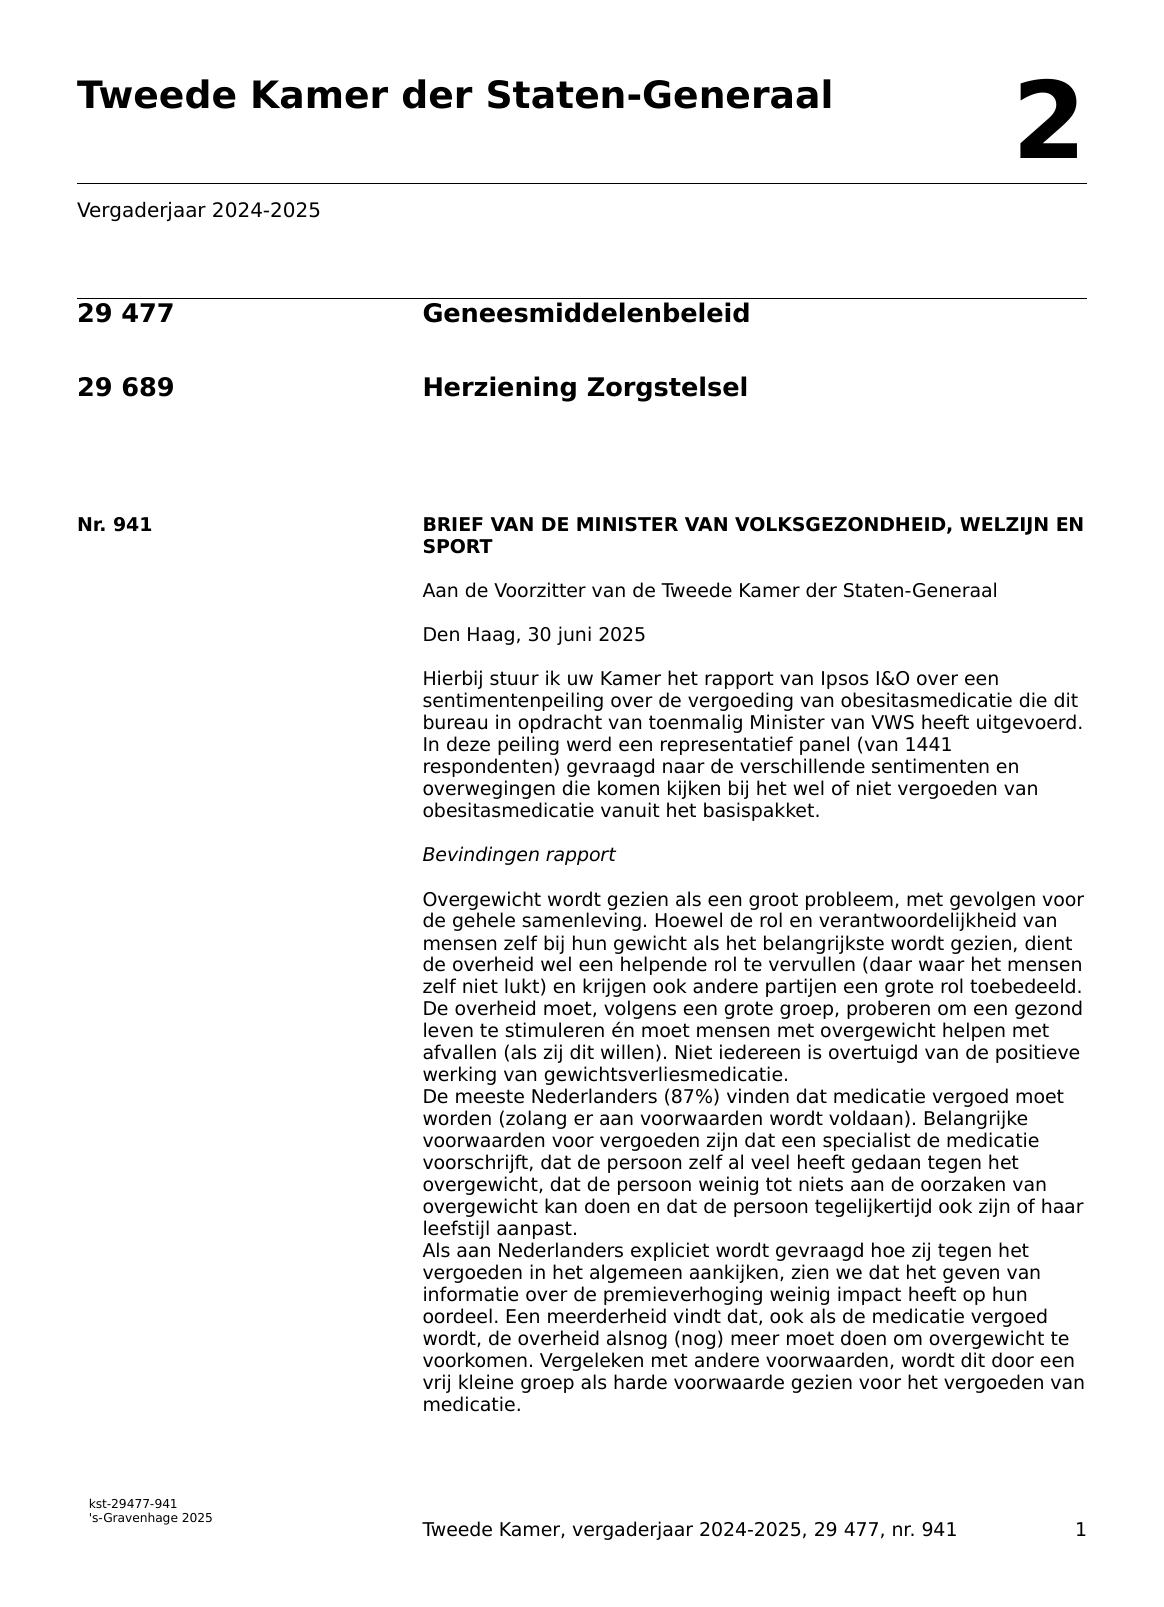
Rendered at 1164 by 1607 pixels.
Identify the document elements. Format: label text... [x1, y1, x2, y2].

text 's-Gravenhage 2025 [88, 1511, 323, 1525]
text Den Haag, 30 juni 2025 [422, 624, 1087, 646]
text Hierbij stuur ik uw Kamer het rapport van Ipsos I&O over een sentimentenpeiling over de vergoeding van obesitasmedicatie die dit bureau in opdracht van toenmalig Minister van VWS heeft uitgevoerd. In deze peiling werd een representatief panel (van 1441 respondenten) gevraagd naar de verschillende sentimenten en overwegingen die komen kijken bij het wel of niet vergoeden van obesitasmedicatie vanuit het basispakket. [422, 668, 1087, 822]
subtitle Nr. 941 BRIEF VAN DE MINISTER VAN VOLKSGEZONDHEID, WELZIJN EN SPORT [77, 514, 1087, 558]
subtitle 29 477 Geneesmiddelenbeleid [77, 299, 1087, 329]
subtitle 29 689 Herziening Zorgstelsel [77, 373, 1087, 403]
text kst-29477-941 [88, 1497, 323, 1511]
subtitle Bevindingen rapport [422, 844, 1087, 866]
table_cell Vergaderjaar 2024-2025 [77, 184, 1087, 298]
text Als aan Nederlanders expliciet wordt gevraagd hoe zij tegen het vergoeden in het algemeen aankijken, zien we dat het geven van informatie over de premieverhoging weinig impact heeft op hun oordeel. Een meerderheid vindt dat, ook als de medicatie vergoed wordt, de overheid alsnog (nog) meer moet doen om overgewicht te voorkomen. Vergeleken met andere voorwaarden, wordt dit door een vrij kleine groep als harde voorwaarde gezien voor het vergoeden van medicatie. [422, 1240, 1087, 1416]
table_header 2 [886, 59, 1087, 183]
text De meeste Nederlanders (87%) vinden dat medicatie vergoed moet worden (zolang er aan voorwaarden wordt voldaan). Belangrijke voorwaarden voor vergoeden zijn dat een specialist de medicatie voorschrijft, dat de persoon zelf al veel heeft gedaan tegen het overgewicht, dat de persoon weinig tot niets aan de oorzaken van overgewicht kan doen en dat de persoon tegelijkertijd ook zijn of haar leefstijl aanpast. [422, 1086, 1087, 1240]
table_header Tweede Kamer der Staten-Generaal [77, 59, 886, 183]
text Overgewicht wordt gezien als een groot probleem, met gevolgen voor de gehele samenleving. Hoewel de rol en verantwoordelijkheid van mensen zelf bij hun gewicht als het belangrijkste wordt gezien, dient de overheid wel een helpende rol te vervullen (daar waar het mensen zelf niet lukt) en krijgen ook andere partijen een grote rol toebedeeld. De overheid moet, volgens een grote groep, proberen om een gezond leven te stimuleren én moet mensen met overgewicht helpen met afvallen (als zij dit willen). Niet iedereen is overtuigd van de positieve werking van gewichtsverliesmedicatie. [422, 888, 1087, 1086]
text Aan de Voorzitter van de Tweede Kamer der Staten-Generaal [422, 580, 1087, 602]
